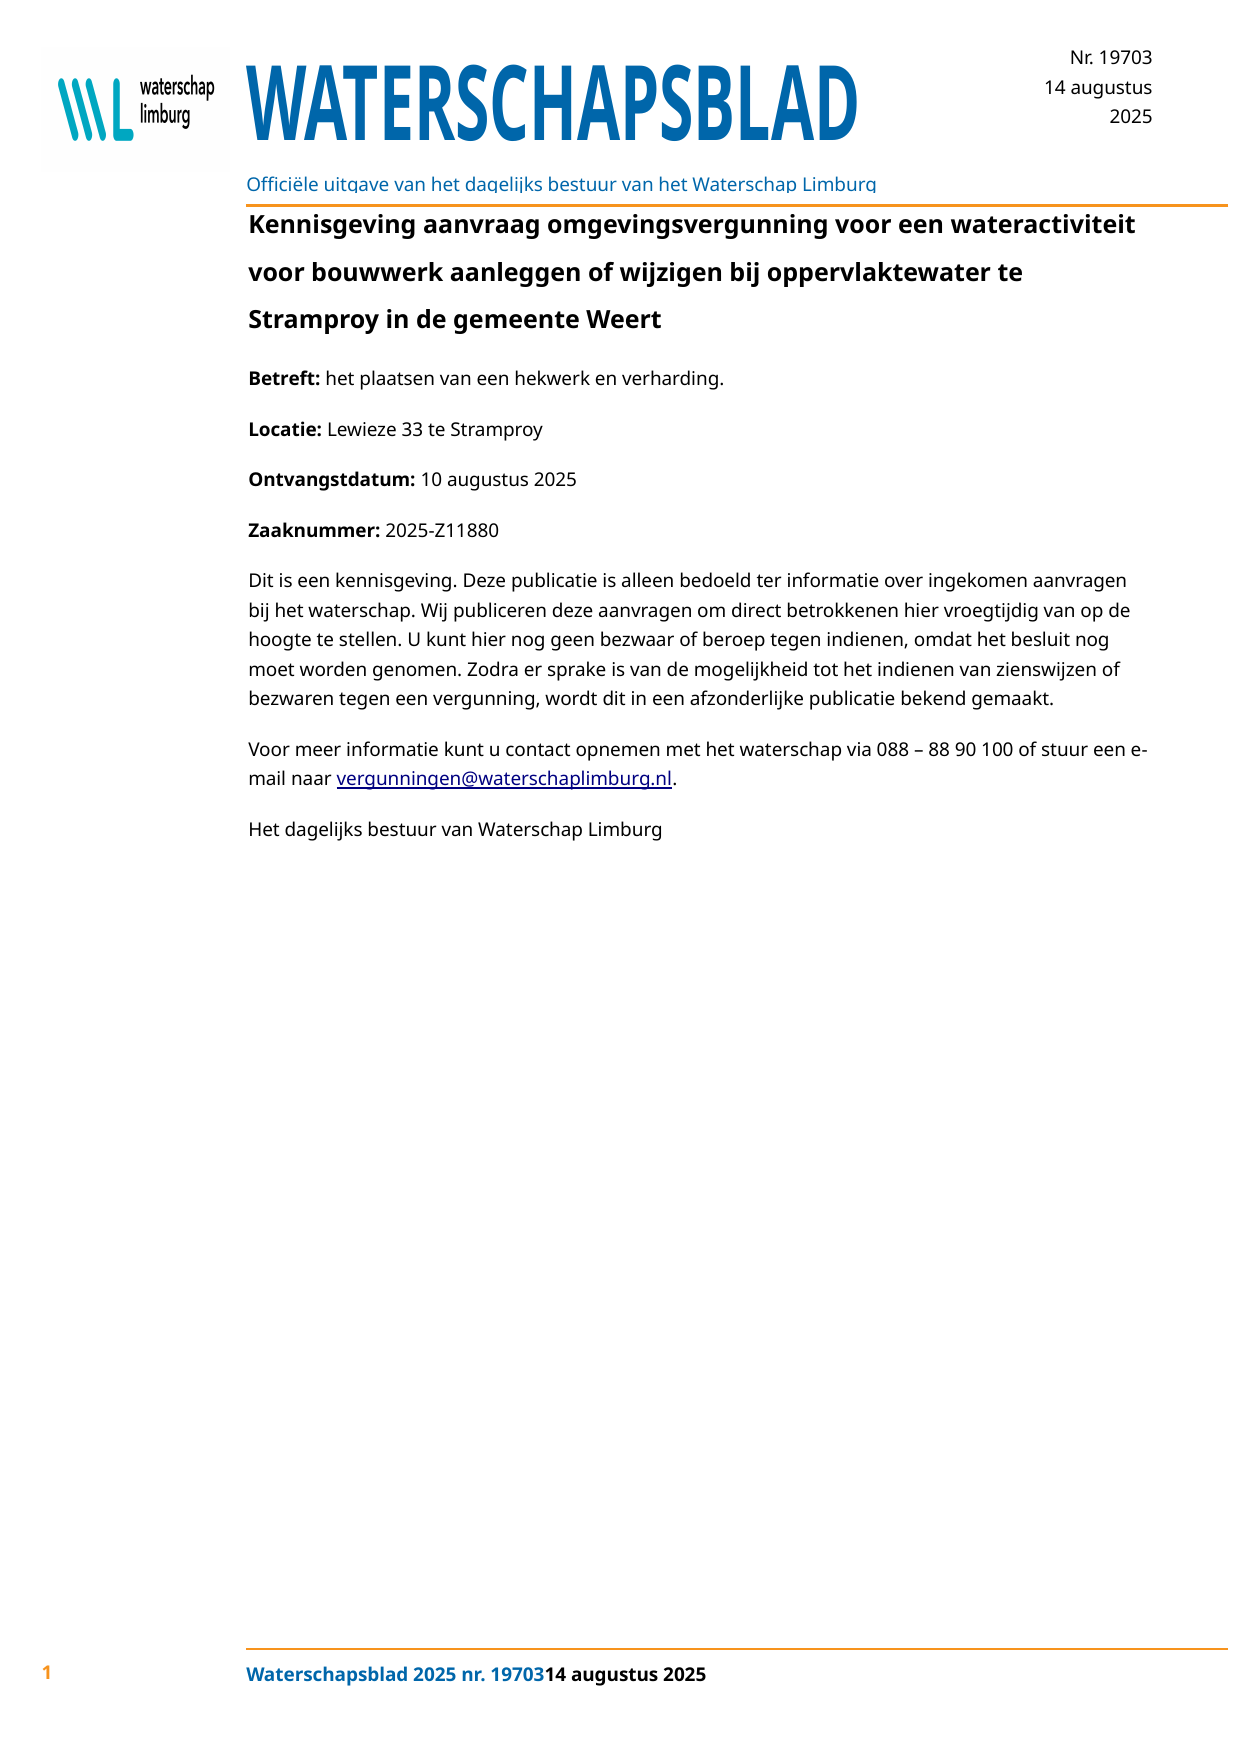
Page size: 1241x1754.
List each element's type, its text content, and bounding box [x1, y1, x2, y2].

text Ontvangstdatum: 10 augustus 2025 [248, 466, 1152, 492]
text Dit is een kennisgeving. Deze publicatie is alleen bedoeld ter informatie over ingekomen aanvragen bij het waterschap. Wij publiceren deze aanvragen om direct betrokkenen hier vroegtijdig van op de hoogte te stellen. U kunt hier nog geen bezwaar of beroep tegen indienen, omdat het besluit nog moet worden genomen. Zodra er sprake is van de mogelijkheid tot het indienen van zienswijzen of bezwaren tegen een vergunning, wordt dit in een afzonderlijke publicatie bekend gemaakt. [248, 567, 1152, 711]
text Het dagelijks bestuur van Waterschap Limburg [248, 816, 1152, 842]
text Zaaknummer: 2025-Z11880 [248, 517, 1152, 542]
text Locatie: Lewieze 33 te Stramproy [248, 416, 1152, 442]
text Betreft: het plaatsen van een hekwerk en verharding. [248, 366, 1152, 391]
picture [41, 47, 231, 172]
text Kennisgeving aanvraag omgevingsvergunning voor een wateractiviteit voor bouwwerk aanleggen of wijzigen bij oppervlaktewater te Stramproy in de gemeente Weert [248, 207, 1152, 336]
text Voor meer informatie kunt u contact opnemen met het waterschap via 088 – 88 90 100 of stuur een e-mail naar vergunningen@waterschaplimburg.nl. [248, 736, 1152, 791]
